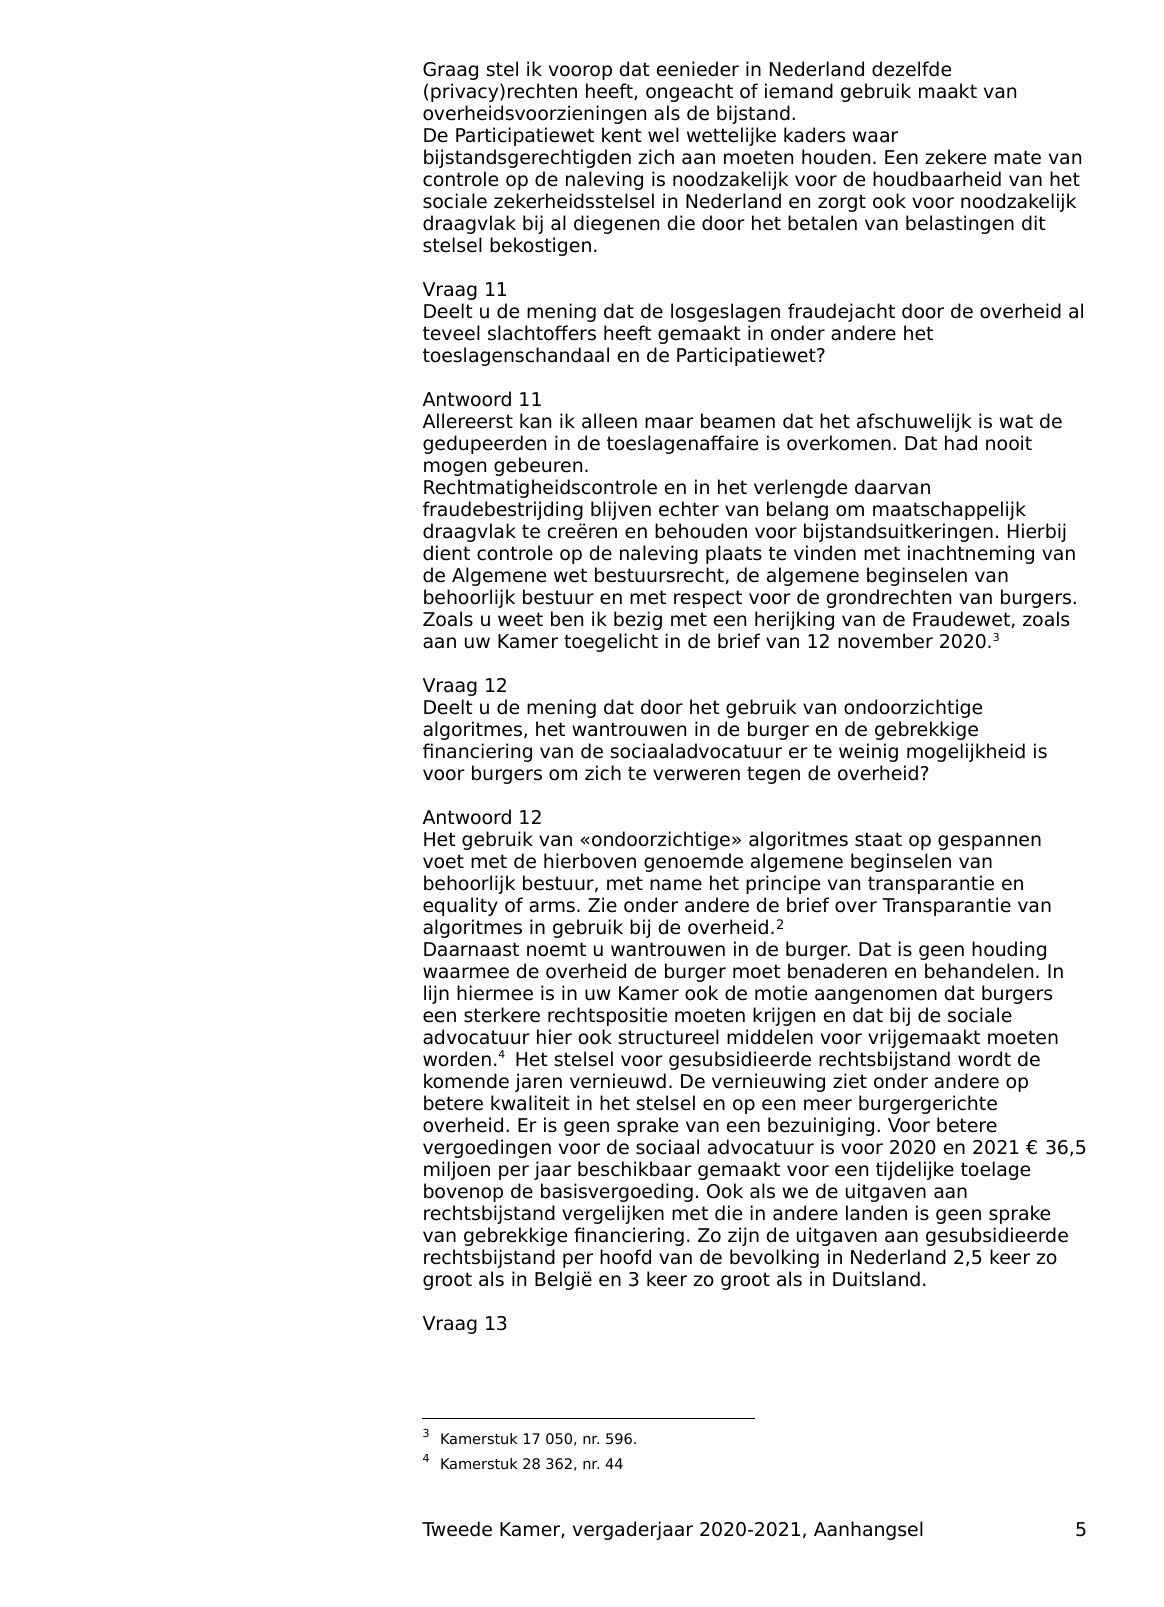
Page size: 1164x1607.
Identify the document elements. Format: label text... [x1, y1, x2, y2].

text Vraag 11 [422, 279, 1087, 301]
text Kamerstuk 28 362, nr. 44 [422, 1452, 1087, 1474]
text Antwoord 11 [422, 389, 1087, 411]
text Vraag 13 [422, 1313, 1087, 1335]
text Het gebruik van «ondoorzichtige» algoritmes staat op gespannen voet met de hierboven genoemde algemene beginselen van behoorlijk bestuur, met name het principe van transparantie en equality of arms. Zie onder andere de brief over Transparantie van algoritmes in gebruik bij de overheid.2 [422, 829, 1087, 939]
text Daarnaast noemt u wantrouwen in de burger. Dat is geen houding waarmee de overheid de burger moet benaderen en behandelen. In lijn hiermee is in uw Kamer ook de motie aangenomen dat burgers een sterkere rechtspositie moeten krijgen en dat bij de sociale advocatuur hier ook structureel middelen voor vrijgemaakt moeten worden. Het stelsel voor gesubsidieerde rechtsbijstand wordt de komende jaren vernieuwd. De vernieuwing ziet onder andere op betere kwaliteit in het stelsel en op een meer burgergerichte overheid. Er is geen sprake van een bezuiniging. Voor betere vergoedingen voor de sociaal advocatuur is voor 2020 en 2021 € 36,5 miljoen per jaar beschikbaar gemaakt voor een tijdelijke toelage bovenop de basisvergoeding. Ook als we de uitgaven aan rechtsbijstand vergelijken met die in andere landen is geen sprake van gebrekkige financiering. Zo zijn de uitgaven aan gesubsidieerde rechtsbijstand per hoofd van de bevolking in Nederland 2,5 keer zo groot als in België en 3 keer zo groot als in Duitsland. [422, 939, 1087, 1291]
text Rechtmatigheidscontrole en in het verlengde daarvan fraudebestrijding blijven echter van belang om maatschappelijk draagvlak te creëren en behouden voor bijstandsuitkeringen. Hierbij dient controle op de naleving plaats te vinden met inachtneming van de Algemene wet bestuursrecht, de algemene beginselen van behoorlijk bestuur en met respect voor de grondrechten van burgers. Zoals u weet ben ik bezig met een herijking van de Fraudewet, zoals aan uw Kamer toegelicht in de brief van 12 november 2020. [422, 477, 1087, 653]
text Deelt u de mening dat door het gebruik van ondoorzichtige algoritmes, het wantrouwen in de burger en de gebrekkige financiering van de sociaaladvocatuur er te weinig mogelijkheid is voor burgers om zich te verweren tegen de overheid? [422, 697, 1087, 785]
text Vraag 12 [422, 675, 1087, 697]
text Antwoord 12 [422, 807, 1087, 829]
text De Participatiewet kent wel wettelijke kaders waar bijstandsgerechtigden zich aan moeten houden. Een zekere mate van controle op de naleving is noodzakelijk voor de houdbaarheid van het sociale zekerheidsstelsel in Nederland en zorgt ook voor noodzakelijk draagvlak bij al diegenen die door het betalen van belastingen dit stelsel bekostigen. [422, 125, 1087, 257]
text Deelt u de mening dat de losgeslagen fraudejacht door de overheid al teveel slachtoffers heeft gemaakt in onder andere het toeslagenschandaal en de Participatiewet? [422, 301, 1087, 367]
text Kamerstuk 17 050, nr. 596. [422, 1427, 1087, 1449]
text Graag stel ik voorop dat eenieder in Nederland dezelfde (privacy)rechten heeft, ongeacht of iemand gebruik maakt van overheidsvoorzieningen als de bijstand. [422, 59, 1087, 125]
text Allereerst kan ik alleen maar beamen dat het afschuwelijk is wat de gedupeerden in de toeslagenaffaire is overkomen. Dat had nooit mogen gebeuren. [422, 411, 1087, 477]
